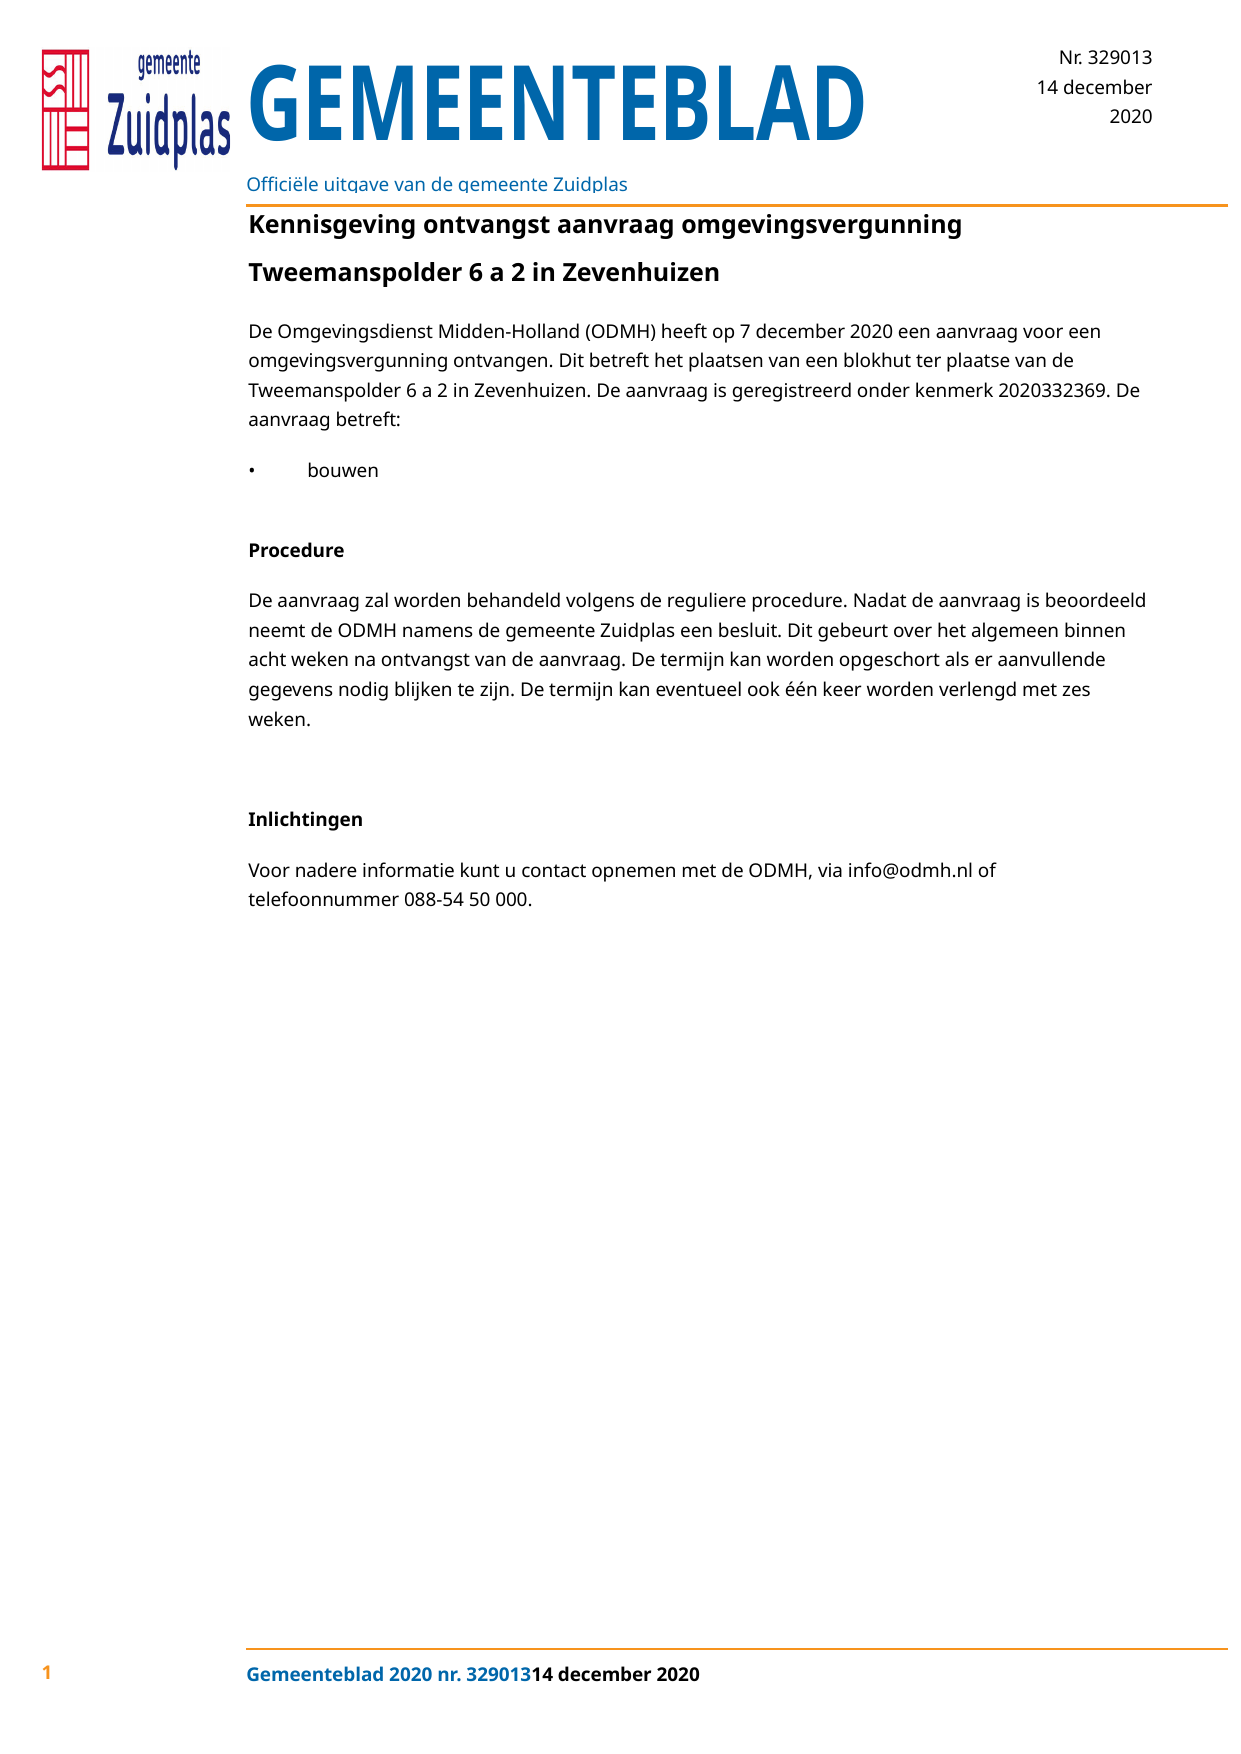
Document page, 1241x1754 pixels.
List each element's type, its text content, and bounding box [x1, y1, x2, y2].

text De aanvraag zal worden behandeld volgens de reguliere procedure. Nadat de aanvraag is beoordeeld neemt de ODMH namens de gemeente Zuidplas een besluit. Dit gebeurt over het algemeen binnen acht weken na ontvangst van de aanvraag. De termijn kan worden opgeschort als er aanvullende gegevens nodig blijken te zijn. De termijn kan eventueel ook één keer worden verlengd met zes weken. [248, 587, 1152, 732]
text Voor nadere informatie kunt u contact opnemen met de ODMH, via info@odmh.nl of telefoonnummer 088-54 50 000. [248, 857, 1152, 912]
picture [41, 47, 231, 172]
text De Omgevingsdienst Midden-Holland (ODMH) heeft op 7 december 2020 een aanvraag voor een omgevingsvergunning ontvangen. Dit betreft het plaatsen van een blokhut ter plaatse van de Tweemanspolder 6 a 2 in Zevenhuizen. De aanvraag is geregistreerd onder kenmerk 2020332369. De aanvraag betreft: [248, 318, 1152, 432]
text Procedure [248, 537, 1152, 563]
text Inlichtingen [248, 807, 1152, 832]
text Kennisgeving ontvangst aanvraag omgevingsvergunning Tweemanspolder 6 a 2 in Zevenhuizen [248, 207, 1152, 288]
list bouwen [248, 457, 1152, 483]
